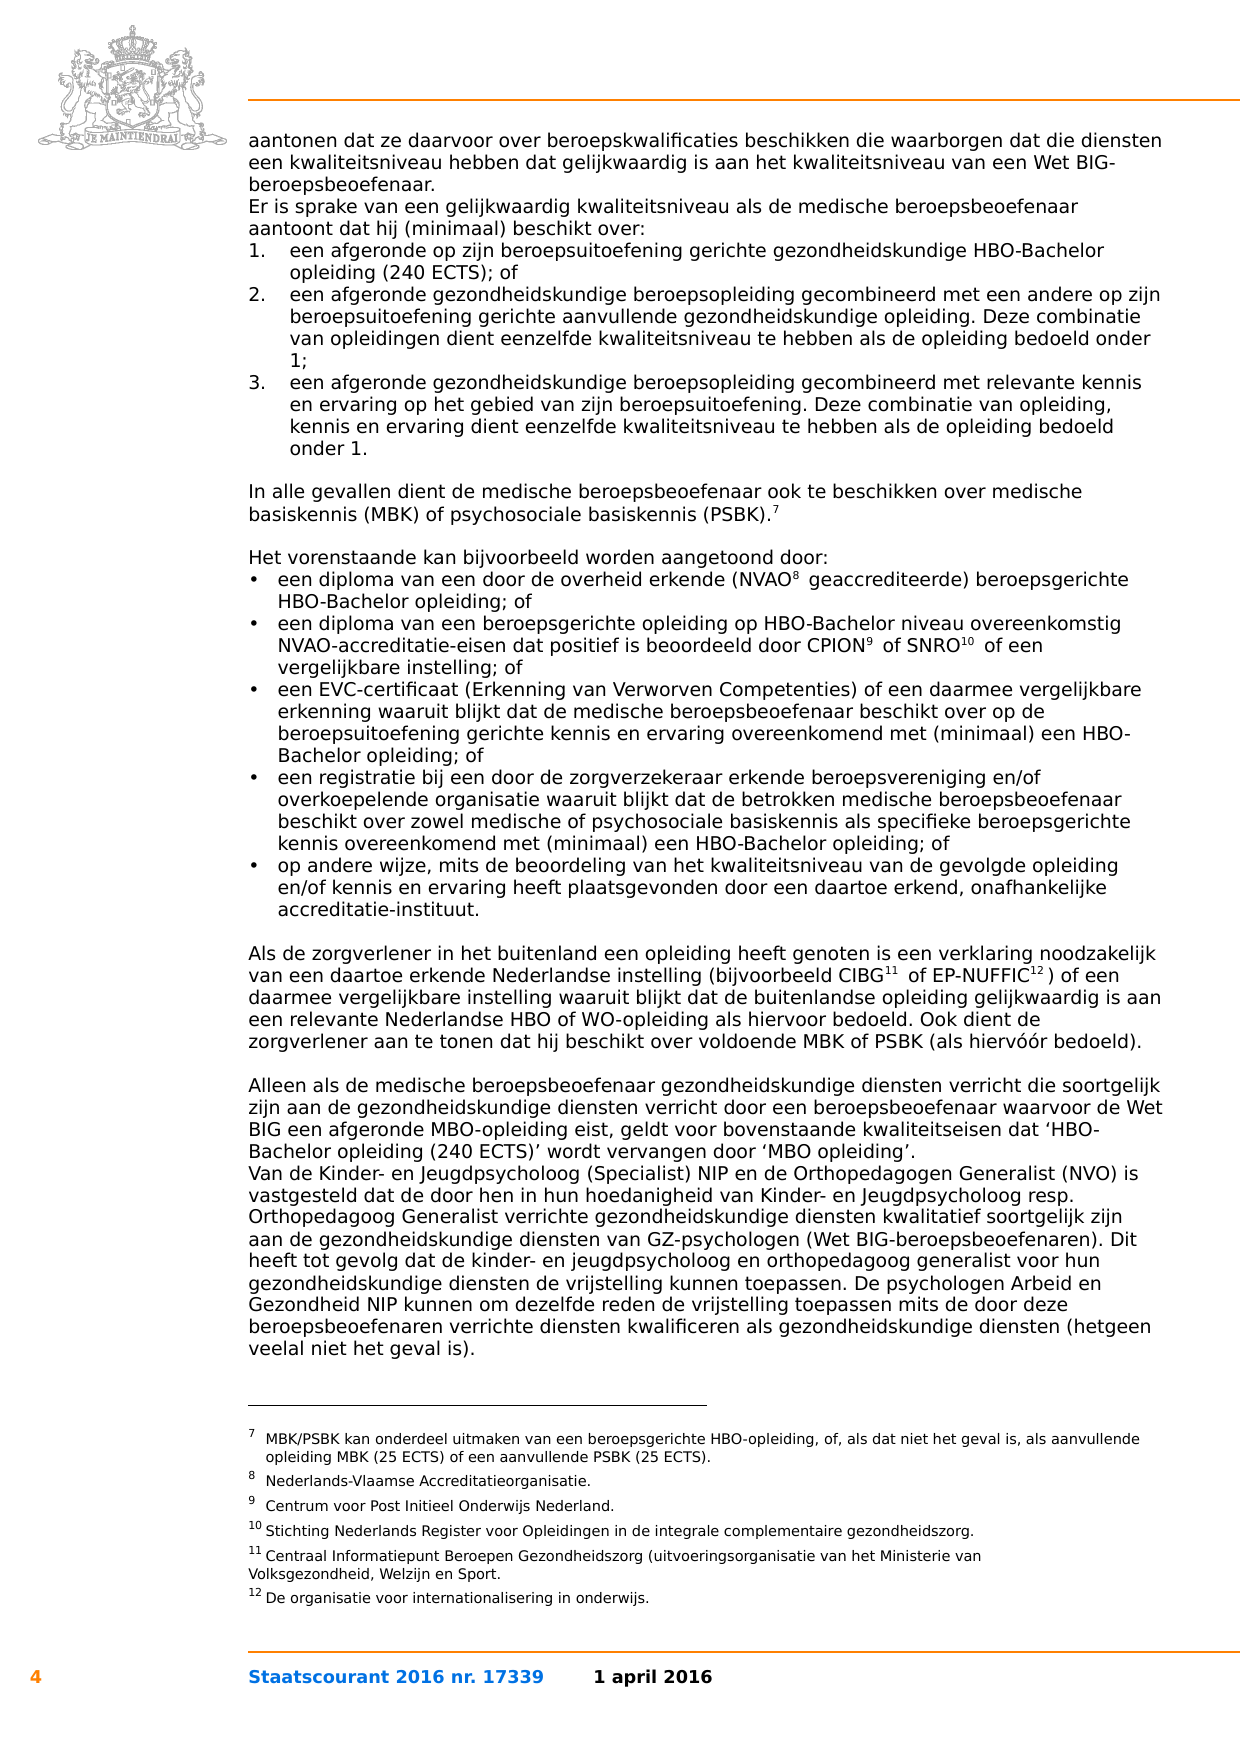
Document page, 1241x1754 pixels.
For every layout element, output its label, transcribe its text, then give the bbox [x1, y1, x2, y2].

text De organisatie voor internationalisering in onderwijs. [248, 1586, 1163, 1608]
text 3. een afgeronde gezondheidskundige beroepsopleiding gecombineerd met relevante kennis en ervaring op het gebied van zijn beroepsuitoefening. Deze combinatie van opleiding, kennis en ervaring dient eenzelfde kwaliteitsniveau te hebben als de opleiding bedoeld onder 1. [248, 372, 1163, 459]
text Van de Kinder- en Jeugdpsycholoog (Specialist) NIP en de Orthopedagogen Generalist (NVO) is vastgesteld dat de door hen in hun hoedanigheid van Kinder- en Jeugdpsycholoog resp. Orthopedagoog Generalist verrichte gezondheidskundige diensten kwalitatief soortgelijk zijn aan de gezondheidskundige diensten van GZ-psychologen (Wet BIG-beroepsbeoefenaren). Dit heeft tot gevolg dat de kinder- en jeugdpsycholoog en orthopedagoog generalist voor hun gezondheidskundige diensten de vrijstelling kunnen toepassen. De psychologen Arbeid en Gezondheid NIP kunnen om dezelfde reden de vrijstelling toepassen mits de door deze beroepsbeoefenaren verrichte diensten kwalificeren als gezondheidskundige diensten (hetgeen veelal niet het geval is). [248, 1162, 1163, 1360]
text • op andere wijze, mits de beoordeling van het kwaliteitsniveau van de gevolgde opleiding en/of kennis en ervaring heeft plaatsgevonden door een daartoe erkend, onafhankelijke accreditatie-instituut. [248, 855, 1163, 921]
text • een EVC-certificaat (Erkenning van Verworven Competenties) of een daarmee vergelijkbare erkenning waaruit blijkt dat de medische beroepsbeoefenaar beschikt over op de beroepsuitoefening gerichte kennis en ervaring overeenkomend met (minimaal) een HBO-Bachelor opleiding; of [248, 679, 1163, 767]
text 2. een afgeronde gezondheidskundige beroepsopleiding gecombineerd met een andere op zijn beroepsuitoefening gerichte aanvullende gezondheidskundige opleiding. Deze combinatie van opleidingen dient eenzelfde kwaliteitsniveau te hebben als de opleiding bedoeld onder 1; [248, 284, 1163, 372]
text Centrum voor Post Initieel Onderwijs Nederland. [248, 1494, 1163, 1516]
text • een diploma van een beroepsgerichte opleiding op HBO-Bachelor niveau overeenkomstig NVAO-accreditatie-eisen dat positief is beoordeeld door CPION of SNRO of een vergelijkbare instelling; of [248, 613, 1163, 679]
text MBK/PSBK kan onderdeel uitmaken van een beroepsgerichte HBO-opleiding, of, als dat niet het geval is, als aanvullende opleiding MBK (25 ECTS) of een aanvullende PSBK (25 ECTS). [248, 1427, 1163, 1466]
text Centraal Informatiepunt Beroepen Gezondheidszorg (uitvoeringsorganisatie van het Ministerie van [248, 1544, 1163, 1566]
picture [38, 25, 227, 150]
text aantonen dat ze daarvoor over beroepskwalificaties beschikken die waarborgen dat die diensten een kwaliteitsniveau hebben dat gelijkwaardig is aan het kwaliteitsniveau van een Wet BIG-beroepsbeoefenaar. [248, 130, 1163, 196]
text • een registratie bij een door de zorgverzekeraar erkende beroepsvereniging en/of overkoepelende organisatie waaruit blijkt dat de betrokken medische beroepsbeoefenaar beschikt over zowel medische of psychosociale basiskennis als specifieke beroepsgerichte kennis overeenkomend met (minimaal) een HBO-Bachelor opleiding; of [248, 767, 1163, 855]
text Volksgezondheid, Welzijn en Sport. [248, 1566, 1163, 1583]
text In alle gevallen dient de medische beroepsbeoefenaar ook te beschikken over medische basiskennis (MBK) of psychosociale basiskennis (PSBK). [248, 481, 1163, 525]
text Als de zorgverlener in het buitenland een opleiding heeft genoten is een verklaring noodzakelijk van een daartoe erkende Nederlandse instelling (bijvoorbeeld CIBG of EP-NUFFIC) of een daarmee vergelijkbare instelling waaruit blijkt dat de buitenlandse opleiding gelijkwaardig is aan een relevante Nederlandse HBO of WO-opleiding als hiervoor bedoeld. Ook dient de zorgverlener aan te tonen dat hij beschikt over voldoende MBK of PSBK (als hiervóór bedoeld). [248, 943, 1163, 1053]
text 1. een afgeronde op zijn beroepsuitoefening gerichte gezondheidskundige HBO-Bachelor opleiding (240 ECTS); of [248, 240, 1163, 284]
text Alleen als de medische beroepsbeoefenaar gezondheidskundige diensten verricht die soortgelijk zijn aan de gezondheidskundige diensten verricht door een beroepsbeoefenaar waarvoor de Wet BIG een afgeronde MBO-opleiding eist, geldt voor bovenstaande kwaliteitseisen dat ‘HBO-Bachelor opleiding (240 ECTS)’ wordt vervangen door ‘MBO opleiding’. [248, 1074, 1163, 1162]
text Er is sprake van een gelijkwaardig kwaliteitsniveau als de medische beroepsbeoefenaar aantoont dat hij (minimaal) beschikt over: [248, 196, 1163, 240]
text Het vorenstaande kan bijvoorbeeld worden aangetoond door: [248, 547, 1163, 569]
text Nederlands-Vlaamse Accreditatieorganisatie. [248, 1469, 1163, 1491]
text • een diploma van een door de overheid erkende (NVAO geaccrediteerde) beroepsgerichte HBO-Bachelor opleiding; of [248, 569, 1163, 613]
text Stichting Nederlands Register voor Opleidingen in de integrale complementaire gezondheidszorg. [248, 1519, 1163, 1541]
